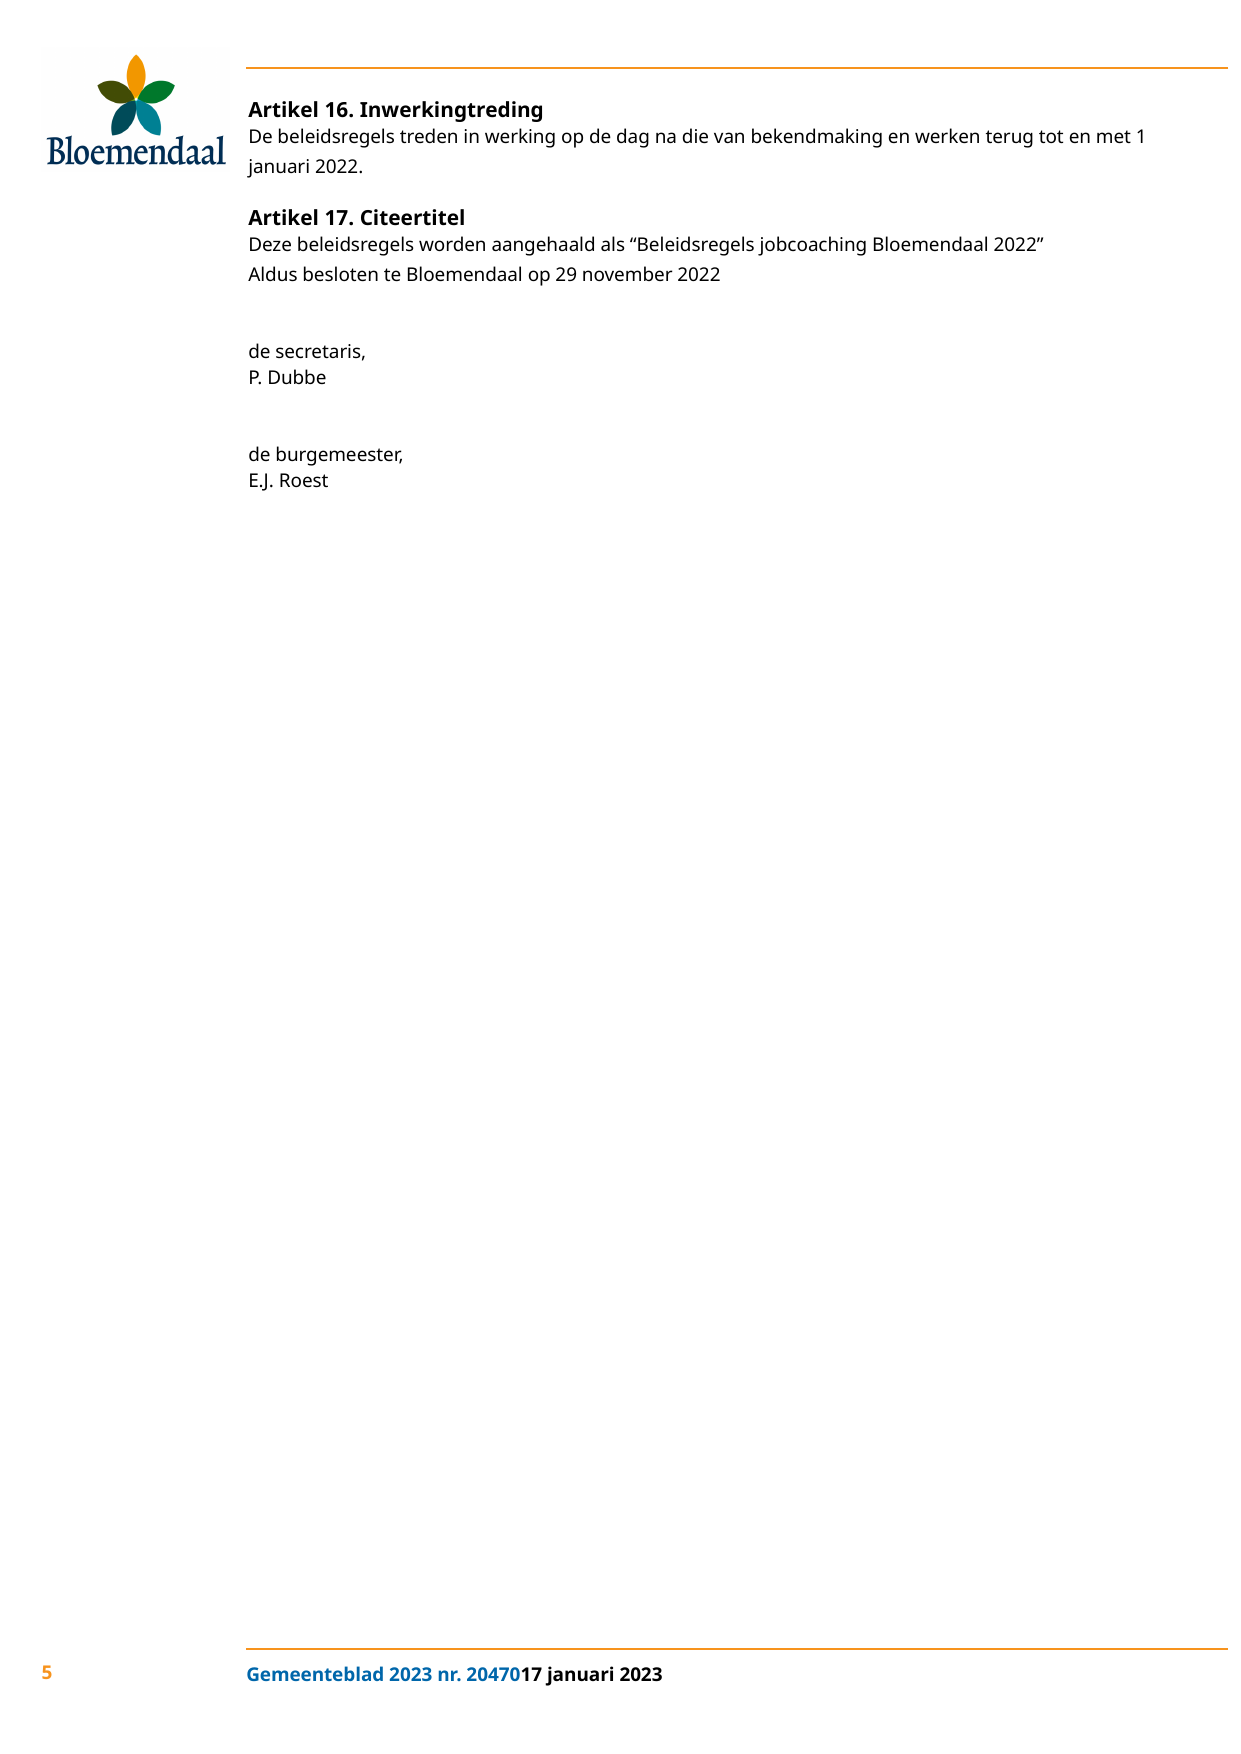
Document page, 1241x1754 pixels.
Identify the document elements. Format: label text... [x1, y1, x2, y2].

text De beleidsregels treden in werking op de dag na die van bekendmaking en werken terug tot en met 1 januari 2022. [248, 123, 1152, 178]
text Artikel 16. Inwerkingtreding [248, 95, 1152, 123]
text Artikel 17. Citeertitel [248, 203, 1152, 232]
text E.J. Roest [248, 467, 1152, 493]
text de burgemeester, [248, 441, 1152, 467]
text Aldus besloten te Bloemendaal op 29 november 2022 [248, 261, 1152, 287]
text de secretaris, [248, 338, 1152, 364]
text Deze beleidsregels worden aangehaald als “Beleidsregels jobcoaching Bloemendaal 2022” [248, 232, 1152, 257]
text P. Dubbe [248, 364, 1152, 390]
picture [41, 47, 231, 172]
